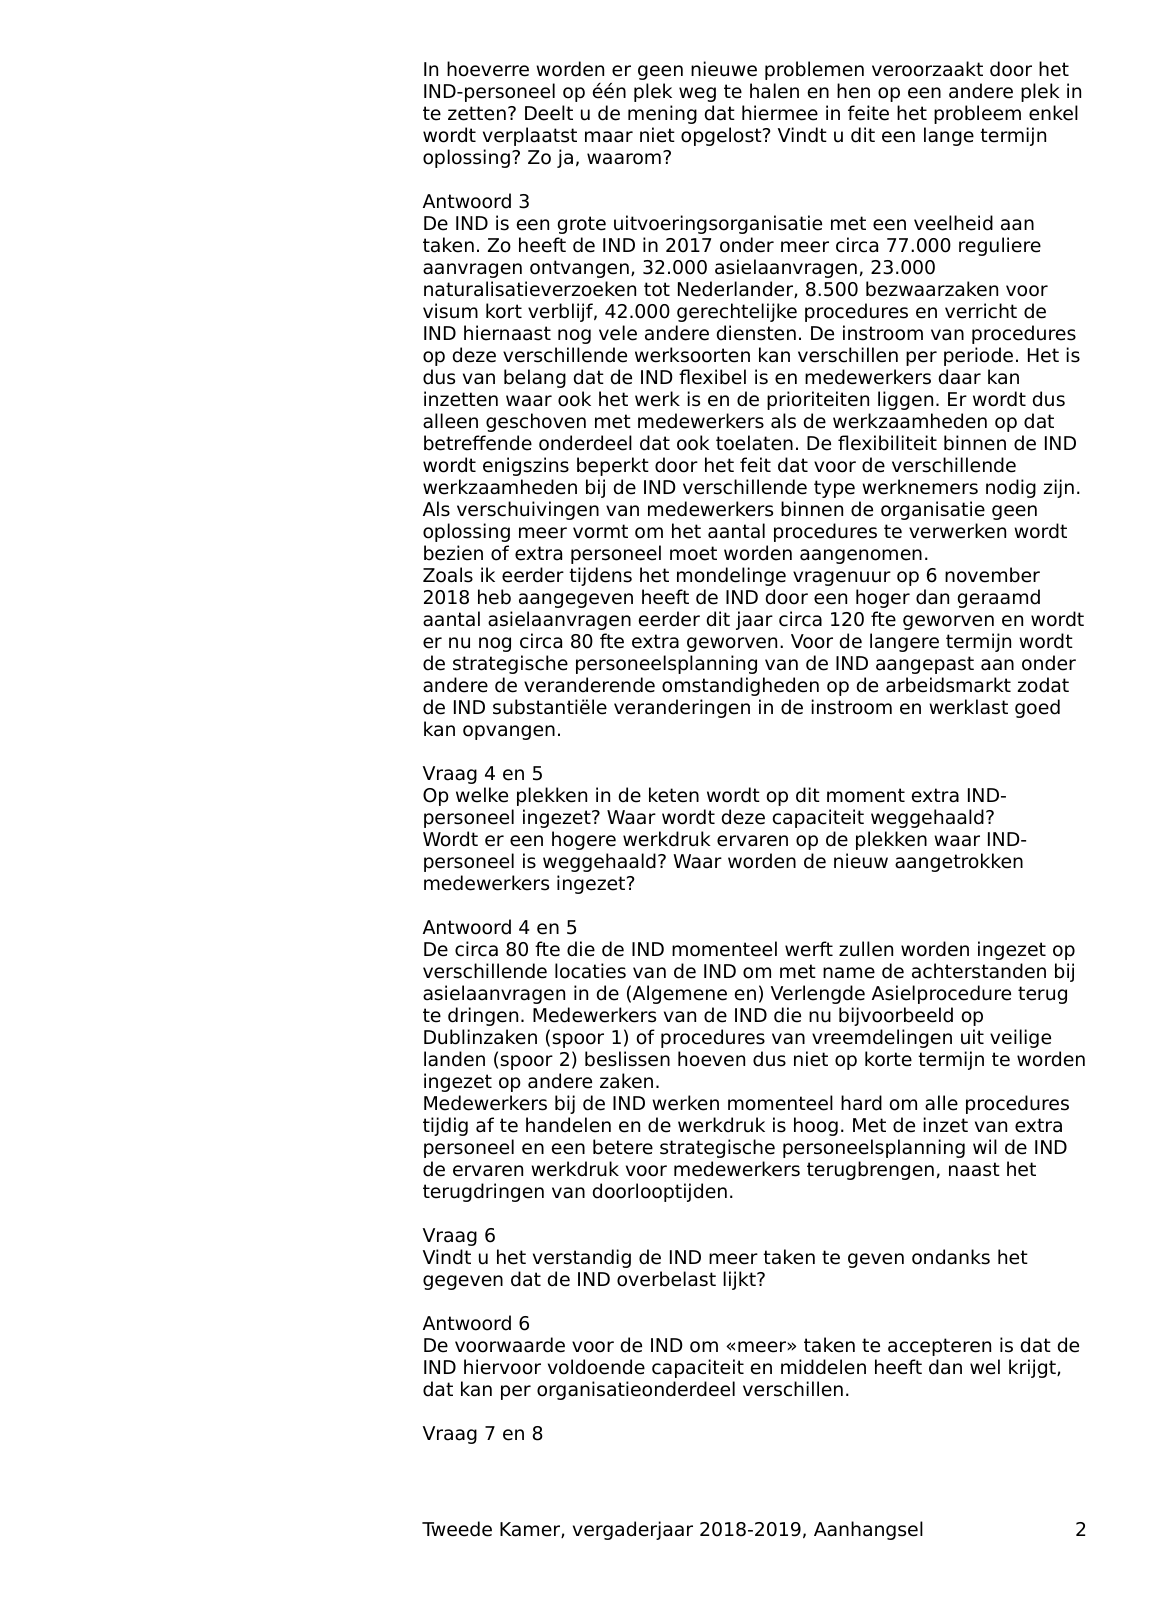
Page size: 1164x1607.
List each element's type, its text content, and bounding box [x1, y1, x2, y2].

text Vraag 7 en 8 [422, 1423, 1087, 1445]
text Vindt u het verstandig de IND meer taken te geven ondanks het gegeven dat de IND overbelast lijkt? [422, 1247, 1087, 1291]
text De voorwaarde voor de IND om «meer» taken te accepteren is dat de IND hiervoor voldoende capaciteit en middelen heeft dan wel krijgt, dat kan per organisatieonderdeel verschillen. [422, 1335, 1087, 1401]
text Zoals ik eerder tijdens het mondelinge vragenuur op 6 november 2018 heb aangegeven heeft de IND door een hoger dan geraamd aantal asielaanvragen eerder dit jaar circa 120 fte geworven en wordt er nu nog circa 80 fte extra geworven. Voor de langere termijn wordt de strategische personeelsplanning van de IND aangepast aan onder andere de veranderende omstandigheden op de arbeidsmarkt zodat de IND substantiële veranderingen in de instroom en werklast goed kan opvangen. [422, 565, 1087, 741]
text Wordt er een hogere werkdruk ervaren op de plekken waar IND-personeel is weggehaald? Waar worden de nieuw aangetrokken medewerkers ingezet? [422, 829, 1087, 895]
text Vraag 4 en 5 [422, 763, 1087, 785]
text Antwoord 3 [422, 191, 1087, 213]
text De IND is een grote uitvoeringsorganisatie met een veelheid aan taken. Zo heeft de IND in 2017 onder meer circa 77.000 reguliere aanvragen ontvangen, 32.000 asielaanvragen, 23.000 naturalisatieverzoeken tot Nederlander, 8.500 bezwaarzaken voor visum kort verblijf, 42.000 gerechtelijke procedures en verricht de IND hiernaast nog vele andere diensten. De instroom van procedures op deze verschillende werksoorten kan verschillen per periode. Het is dus van belang dat de IND flexibel is en medewerkers daar kan inzetten waar ook het werk is en de prioriteiten liggen. Er wordt dus alleen geschoven met medewerkers als de werkzaamheden op dat betreffende onderdeel dat ook toelaten. De flexibiliteit binnen de IND wordt enigszins beperkt door het feit dat voor de verschillende werkzaamheden bij de IND verschillende type werknemers nodig zijn. Als verschuivingen van medewerkers binnen de organisatie geen oplossing meer vormt om het aantal procedures te verwerken wordt bezien of extra personeel moet worden aangenomen. [422, 213, 1087, 565]
text Antwoord 4 en 5 [422, 917, 1087, 939]
text In hoeverre worden er geen nieuwe problemen veroorzaakt door het IND-personeel op één plek weg te halen en hen op een andere plek in te zetten? Deelt u de mening dat hiermee in feite het probleem enkel wordt verplaatst maar niet opgelost? Vindt u dit een lange termijn oplossing? Zo ja, waarom? [422, 59, 1087, 169]
text Medewerkers bij de IND werken momenteel hard om alle procedures tijdig af te handelen en de werkdruk is hoog. Met de inzet van extra personeel en een betere strategische personeelsplanning wil de IND de ervaren werkdruk voor medewerkers terugbrengen, naast het terugdringen van doorlooptijden. [422, 1093, 1087, 1203]
text De circa 80 fte die de IND momenteel werft zullen worden ingezet op verschillende locaties van de IND om met name de achterstanden bij asielaanvragen in de (Algemene en) Verlengde Asielprocedure terug te dringen. Medewerkers van de IND die nu bijvoorbeeld op Dublinzaken (spoor 1) of procedures van vreemdelingen uit veilige landen (spoor 2) beslissen hoeven dus niet op korte termijn te worden ingezet op andere zaken. [422, 939, 1087, 1093]
text Op welke plekken in de keten wordt op dit moment extra IND-personeel ingezet? Waar wordt deze capaciteit weggehaald? [422, 785, 1087, 829]
text Vraag 6 [422, 1225, 1087, 1247]
text Antwoord 6 [422, 1313, 1087, 1335]
